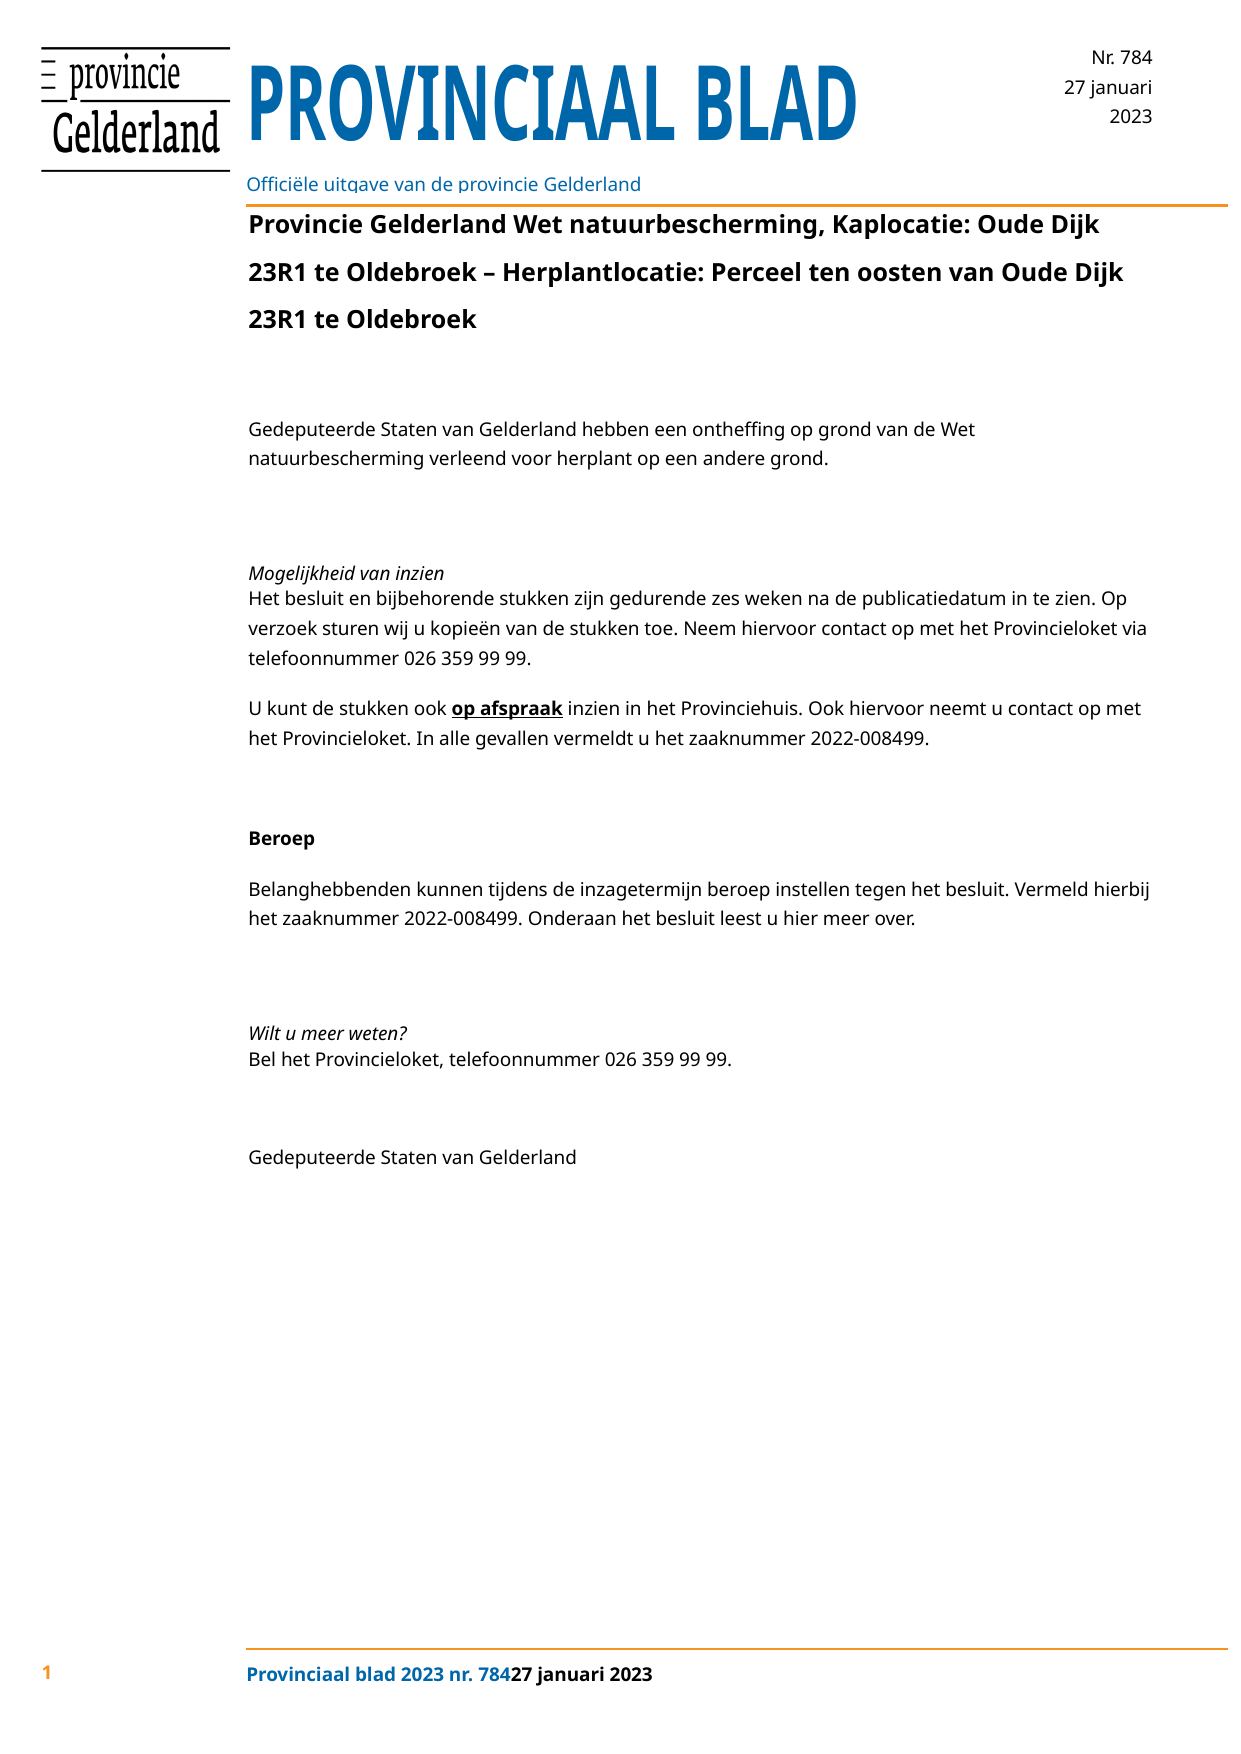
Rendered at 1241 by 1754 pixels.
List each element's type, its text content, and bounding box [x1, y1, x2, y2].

text Wilt u meer weten? [248, 1020, 1152, 1046]
text U kunt de stukken ook op afspraak inzien in het Provinciehuis. Ook hiervoor neemt u contact op met het Provincieloket. In alle gevallen vermeldt u het zaaknummer 2022-008499. [248, 695, 1152, 751]
text Gedeputeerde Staten van Gelderland hebben een ontheffing op grond van de Wet natuurbescherming verleend voor herplant op een andere grond. [248, 416, 1152, 471]
text Het besluit en bijbehorende stukken zijn gedurende zes weken na de publicatiedatum in te zien. Op verzoek sturen wij u kopieën van de stukken toe. Neem hiervoor contact op met het Provincieloket via telefoonnummer 026 359 99 99. [248, 586, 1152, 671]
text Bel het Provincieloket, telefoonnummer 026 359 99 99. [248, 1046, 1152, 1071]
picture [41, 47, 231, 172]
text Mogelijkheid van inzien [248, 560, 1152, 586]
text Belanghebbenden kunnen tijdens de inzagetermijn beroep instellen tegen het besluit. Vermeld hierbij het zaaknummer 2022-008499. Onderaan het besluit leest u hier meer over. [248, 876, 1152, 931]
text Provincie Gelderland Wet natuurbescherming, Kaplocatie: Oude Dijk 23R1 te Oldebroek – Herplantlocatie: Perceel ten oosten van Oude Dijk 23R1 te Oldebroek [248, 207, 1152, 336]
text Gedeputeerde Staten van Gelderland [248, 1144, 1152, 1170]
text Beroep [248, 826, 1152, 851]
